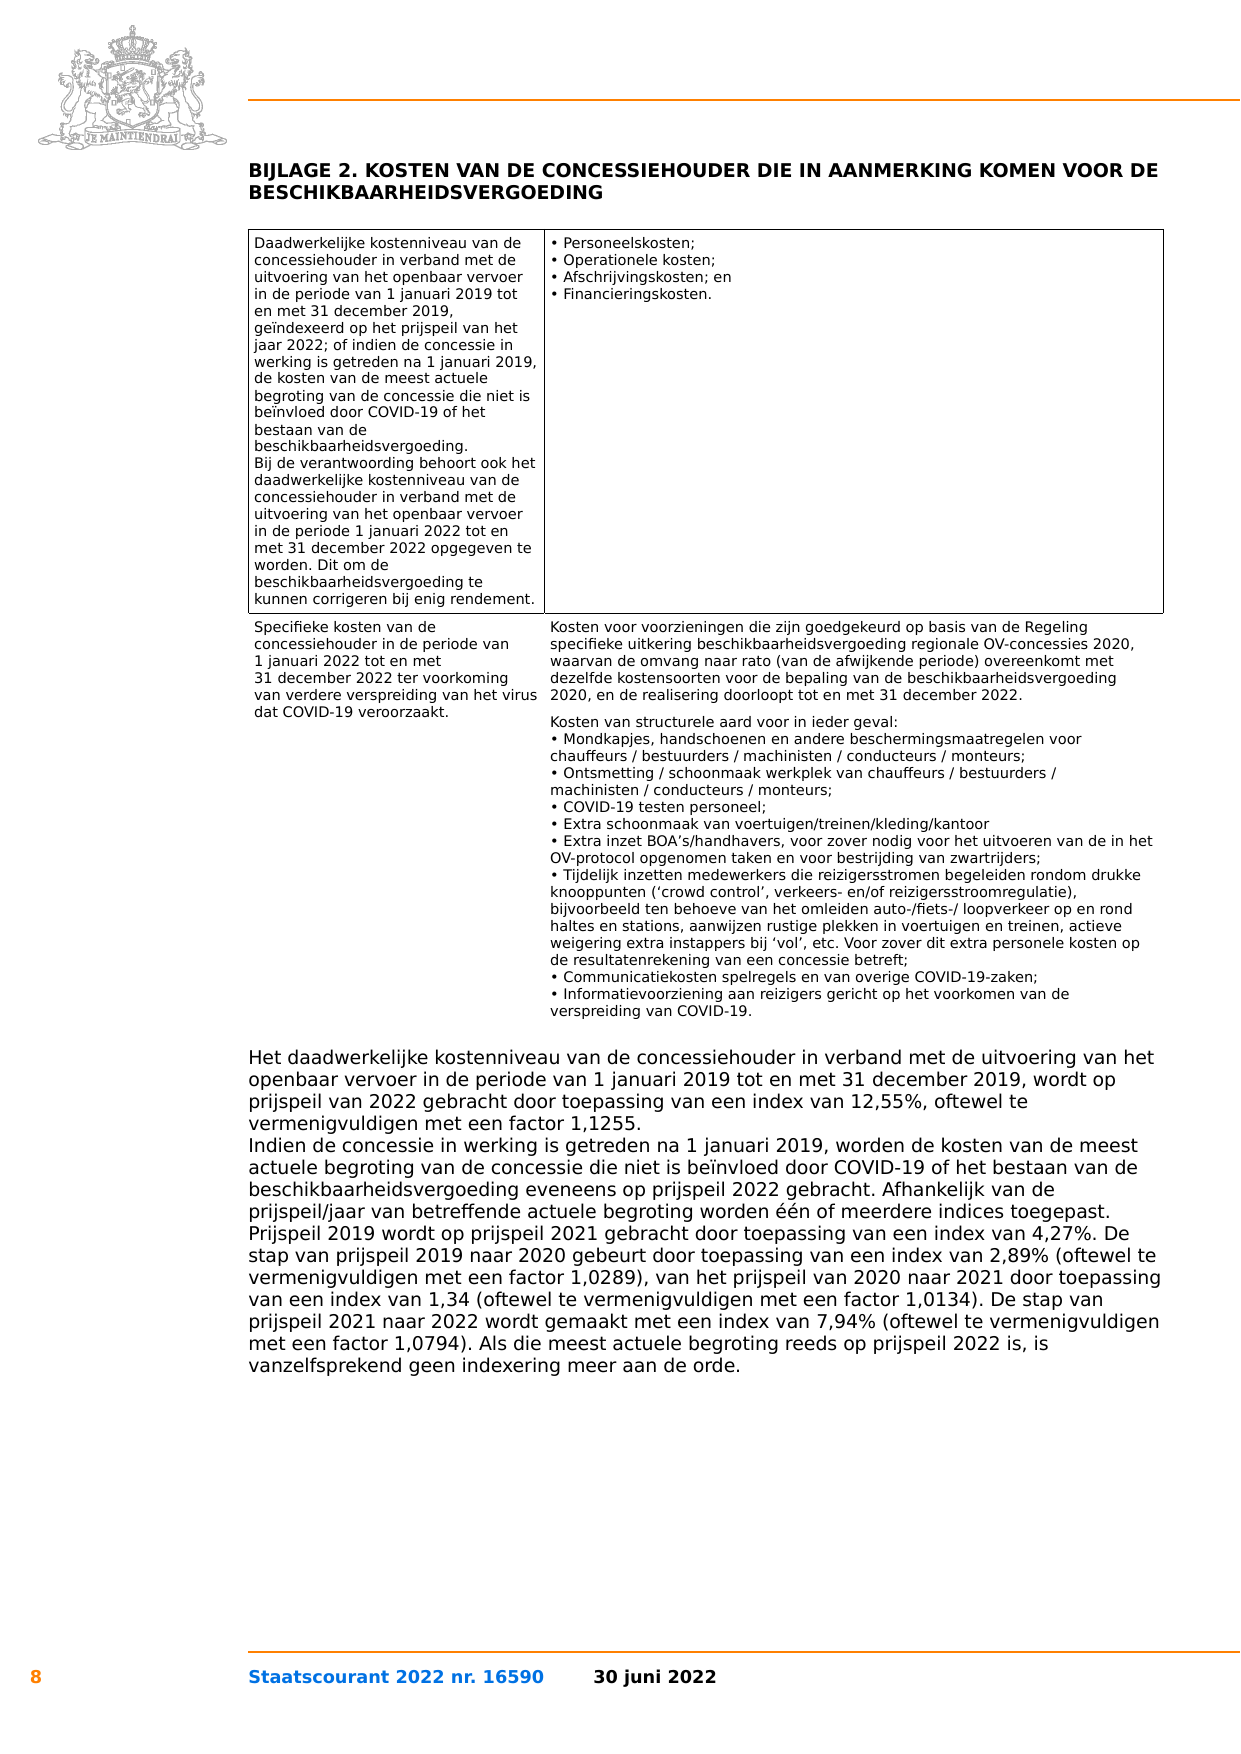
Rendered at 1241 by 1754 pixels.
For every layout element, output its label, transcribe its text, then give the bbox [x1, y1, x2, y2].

text Indien de concessie in werking is getreden na 1 januari 2019, worden de kosten van de meest actuele begroting van de concessie die niet is beïnvloed door COVID-19 of het bestaan van de beschikbaarheidsvergoeding eveneens op prijspeil 2022 gebracht. Afhankelijk van de prijspeil/jaar van betreffende actuele begroting worden één of meerdere indices toegepast. Prijspeil 2019 wordt op prijspeil 2021 gebracht door toepassing van een index van 4,27%. De stap van prijspeil 2019 naar 2020 gebeurt door toepassing van een index van 2,89% (oftewel te vermenigvuldigen met een factor 1,0289), van het prijspeil van 2020 naar 2021 door toepassing van een index van 1,34 (oftewel te vermenigvuldigen met een factor 1,0134). De stap van prijspeil 2021 naar 2022 wordt gemaakt met een index van 7,94% (oftewel te vermenigvuldigen met een factor 1,0794). Als die meest actuele begroting reeds op prijspeil 2022 is, is vanzelfsprekend geen indexering meer aan de orde. [248, 1135, 1163, 1377]
table_cell Specifieke kosten van de concessiehouder in de periode van 1 januari 2022 tot en met 31 december 2022 ter voorkoming van verdere verspreiding van het virus dat COVID-19 veroorzaakt. [249, 614, 544, 1024]
text Het daadwerkelijke kostenniveau van de concessiehouder in verband met de uitvoering van het openbaar vervoer in de periode van 1 januari 2019 tot en met 31 december 2019, wordt op prijspeil van 2022 gebracht door toepassing van een index van 12,55%, oftewel te vermenigvuldigen met een factor 1,1255. [248, 1047, 1163, 1135]
table_cell Kosten van structurele aard voor in ieder geval: • Mondkapjes, handschoenen en andere beschermingsmaatregelen voor chauffeurs / bestuurders / machinisten / conducteurs / monteurs; • Ontsmetting / schoonmaak werkplek van chauffeurs / bestuurders / machinisten / conducteurs / monteurs; • COVID-19 testen personeel; • Extra schoonmaak van voertuigen/treinen/kleding/kantoor • Extra inzet BOA’s/handhavers, voor zover nodig voor het uitvoeren van de in het OV-protocol opgenomen taken en voor bestrijding van zwartrijders; • Tijdelijk inzetten medewerkers die reizigersstromen begeleiden rondom drukke knooppunten (‘crowd control’, verkeers- en/of reizigersstroomregulatie), bijvoorbeeld ten behoeve van het omleiden auto-/fiets-/ loopverkeer op en rond haltes en stations, aanwijzen rustige plekken in voertuigen en treinen, actieve weigering extra instappers bij ‘vol’, etc. Voor zover dit extra personele kosten op de resultatenrekening van een concessie betreft; • Communicatiekosten spelregels en van overige COVID-19-zaken; • Informatievoorziening aan reizigers gericht op het voorkomen van de verspreiding van COVID-19. [545, 709, 1163, 1024]
table_header Daadwerkelijke kostenniveau van de concessiehouder in verband met de uitvoering van het openbaar vervoer in de periode van 1 januari 2019 tot en met 31 december 2019, geïndexeerd op het prijspeil van het jaar 2022; of indien de concessie in werking is getreden na 1 januari 2019, de kosten van de meest actuele begroting van de concessie die niet is beïnvloed door COVID-19 of het bestaan van de beschikbaarheidsvergoeding. Bij de verantwoording behoort ook het daadwerkelijke kostenniveau van de concessiehouder in verband met de uitvoering van het openbaar vervoer in de periode 1 januari 2022 tot en met 31 december 2022 opgegeven te worden. Dit om de beschikbaarheidsvergoeding te kunnen corrigeren bij enig rendement. [249, 230, 544, 613]
picture [38, 25, 227, 150]
table_cell Kosten voor voorzieningen die zijn goedgekeurd op basis van de Regeling specifieke uitkering beschikbaarheidsvergoeding regionale OV-concessies 2020, waarvan de omvang naar rato (van de afwijkende periode) overeenkomt met dezelfde kostensoorten voor de bepaling van de beschikbaarheidsvergoeding 2020, en de realisering doorloopt tot en met 31 december 2022. [545, 614, 1163, 708]
subtitle BIJLAGE 2. KOSTEN VAN DE CONCESSIEHOUDER DIE IN AANMERKING KOMEN VOOR DE BESCHIKBAARHEIDSVERGOEDING [248, 160, 1163, 204]
table_header • Personeelskosten; • Operationele kosten; • Afschrijvingskosten; en • Financieringskosten. [545, 230, 1163, 613]
